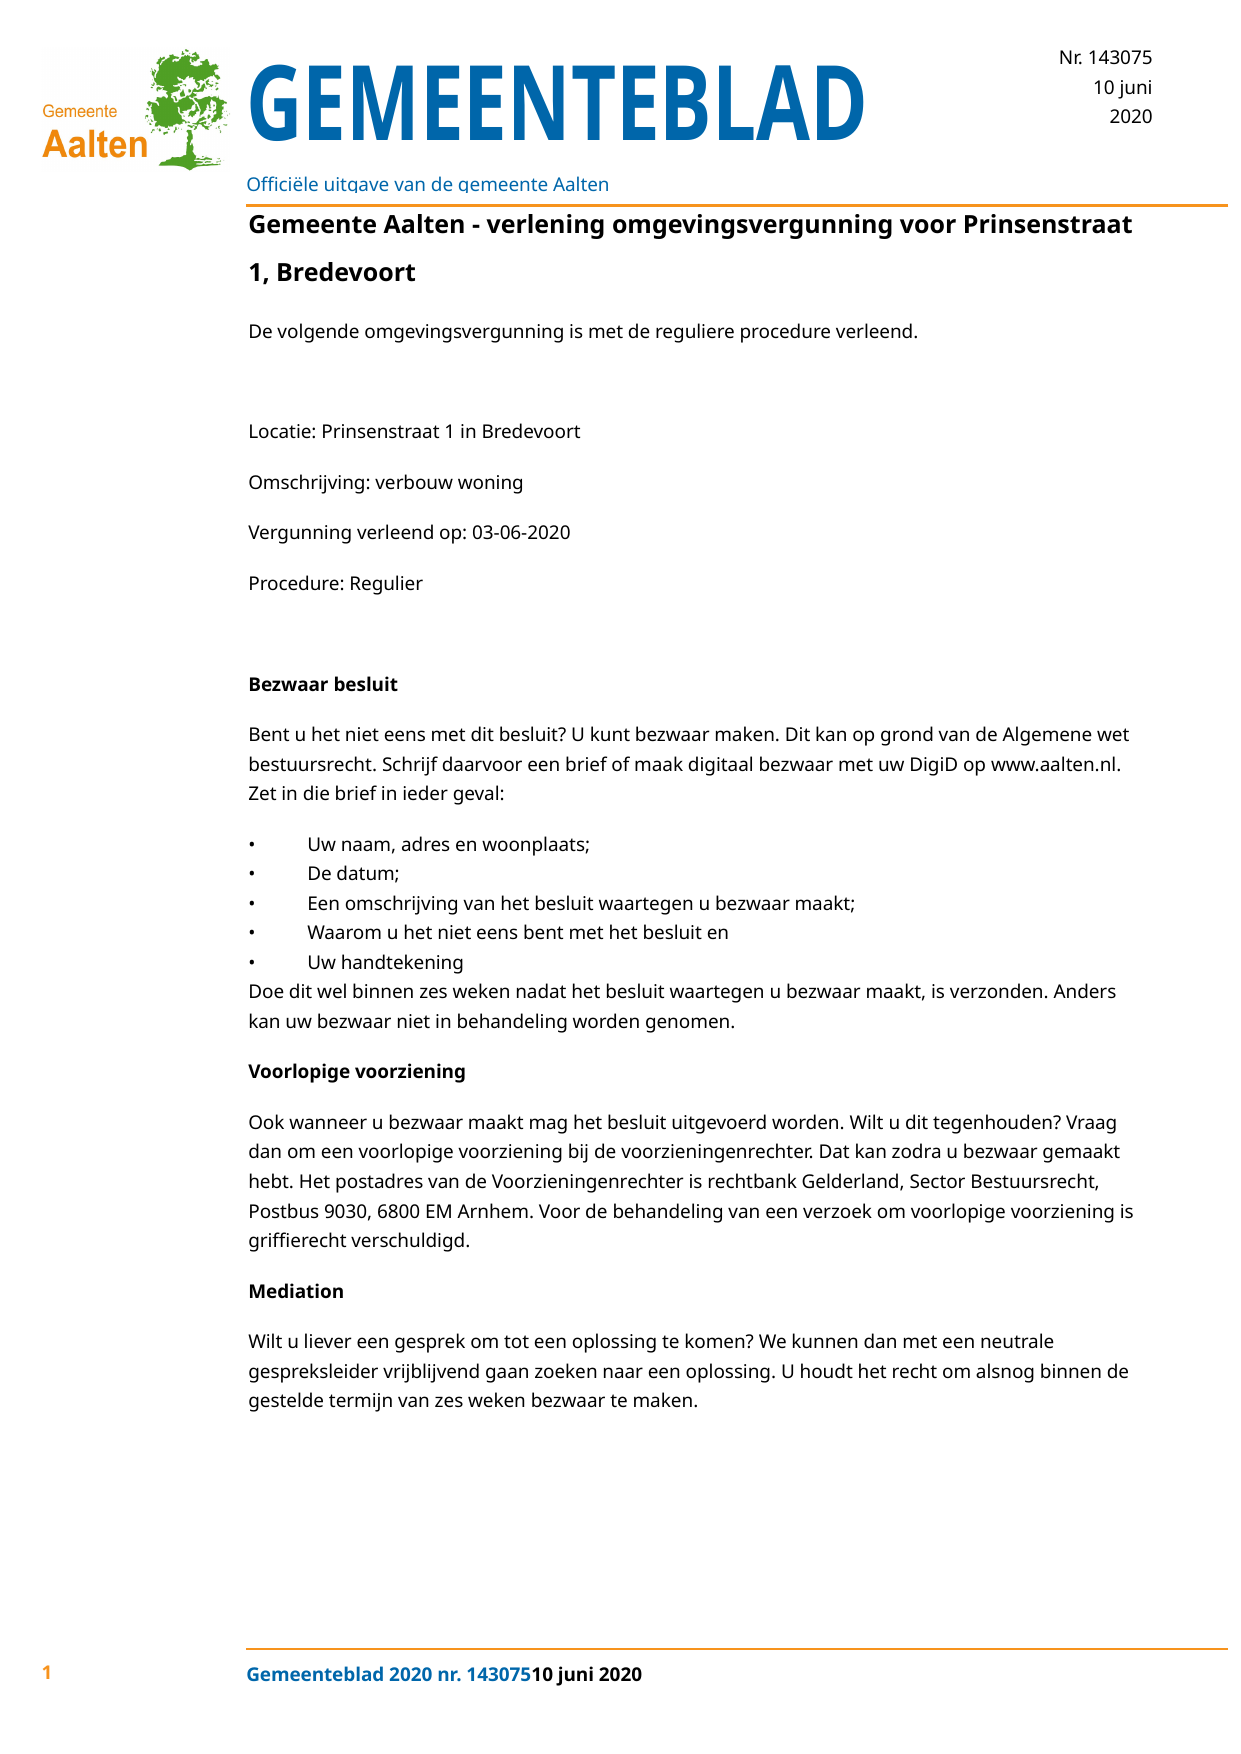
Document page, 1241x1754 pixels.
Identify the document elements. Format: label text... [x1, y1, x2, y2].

text Locatie: Prinsenstraat 1 in Bredevoort [248, 419, 1152, 444]
text Gemeente Aalten - verlening omgevingsvergunning voor Prinsenstraat 1, Bredevoort [248, 207, 1152, 288]
text Voorlopige voorziening [248, 1059, 1152, 1084]
text Vergunning verleend op: 03-06-2020 [248, 519, 1152, 545]
list De datum; [248, 860, 1152, 886]
picture [41, 47, 231, 172]
list Waarom u het niet eens bent met het besluit en [248, 919, 1152, 945]
text Bezwaar besluit [248, 671, 1152, 697]
text Omschrijving: verbouw woning [248, 469, 1152, 495]
list Uw naam, adres en woonplaats; [248, 831, 1152, 857]
list Uw handtekening [248, 949, 1152, 975]
text De volgende omgevingsvergunning is met de reguliere procedure verleend. [248, 318, 1152, 344]
text Procedure: Regulier [248, 570, 1152, 596]
text Mediation [248, 1278, 1152, 1304]
list Een omschrijving van het besluit waartegen u bezwaar maakt; [248, 890, 1152, 916]
text Wilt u liever een gesprek om tot een oplossing te komen? We kunnen dan met een neutrale gespreksleider vrijblijvend gaan zoeken naar een oplossing. U houdt het recht om alsnog binnen de gestelde termijn van zes weken bezwaar te maken. [248, 1328, 1152, 1413]
text Doe dit wel binnen zes weken nadat het besluit waartegen u bezwaar maakt, is verzonden. Anders kan uw bezwaar niet in behandeling worden genomen. [248, 979, 1152, 1034]
text Bent u het niet eens met dit besluit? U kunt bezwaar maken. Dit kan op grond van de Algemene wet bestuursrecht. Schrijf daarvoor een brief of maak digitaal bezwaar met uw DigiD op www.aalten.nl. Zet in die brief in ieder geval: [248, 721, 1152, 806]
text Ook wanneer u bezwaar maakt mag het besluit uitgevoerd worden. Wilt u dit tegenhouden? Vraag dan om een voorlopige voorziening bij de voorzieningenrechter. Dat kan zodra u bezwaar gemaakt hebt. Het postadres van de Voorzieningenrechter is rechtbank Gelderland, Sector Bestuursrecht, Postbus 9030, 6800 EM Arnhem. Voor de behandeling van een verzoek om voorlopige voorziening is griffierecht verschuldigd. [248, 1109, 1152, 1253]
